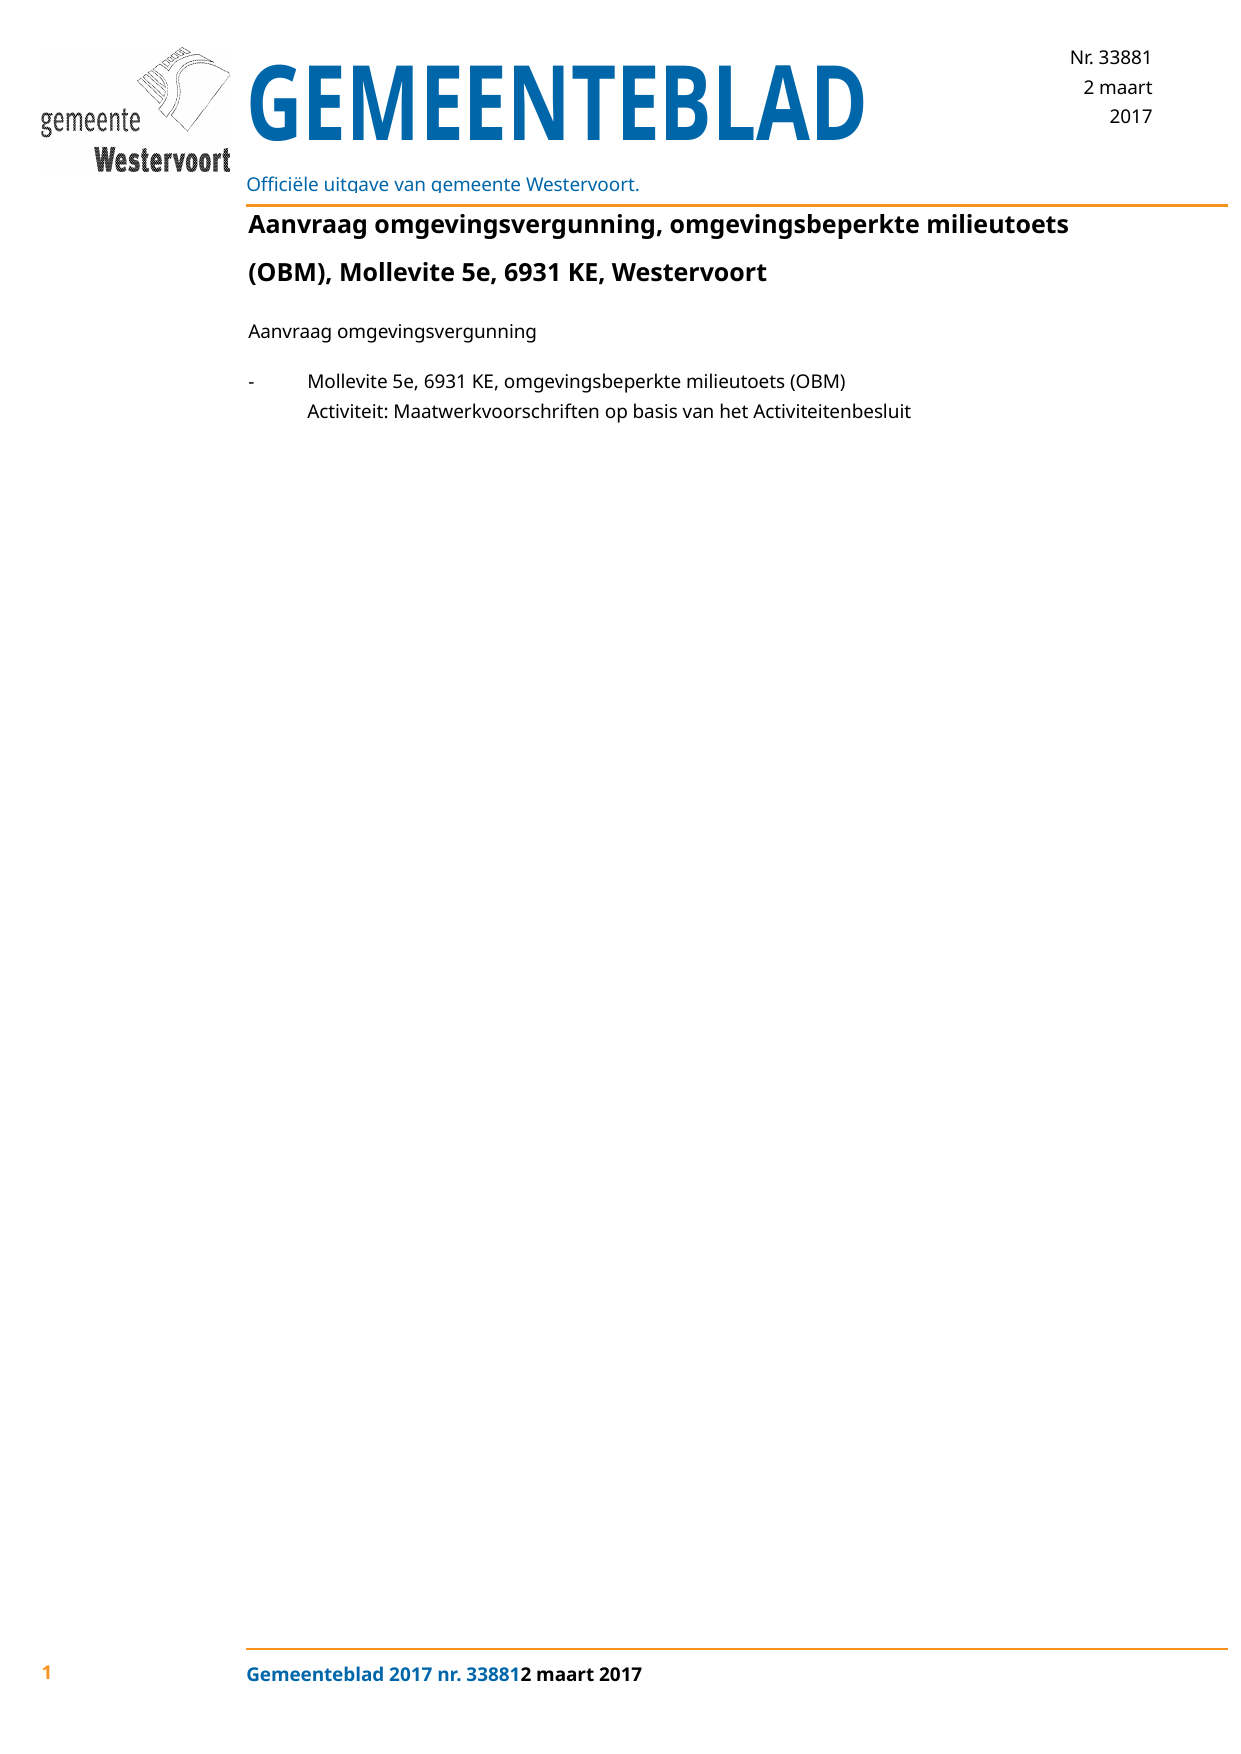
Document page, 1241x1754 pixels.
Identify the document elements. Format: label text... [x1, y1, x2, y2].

list Mollevite 5e, 6931 KE, omgevingsbeperkte milieutoets (OBM) [248, 368, 1152, 394]
text Aanvraag omgevingsvergunning, omgevingsbeperkte milieutoets (OBM), Mollevite 5e, 6931 KE, Westervoort [248, 207, 1152, 288]
list Activiteit: Maatwerkvoorschriften op basis van het Activiteitenbesluit [248, 398, 1152, 424]
text Aanvraag omgevingsvergunning [248, 318, 1152, 344]
picture [41, 47, 231, 172]
